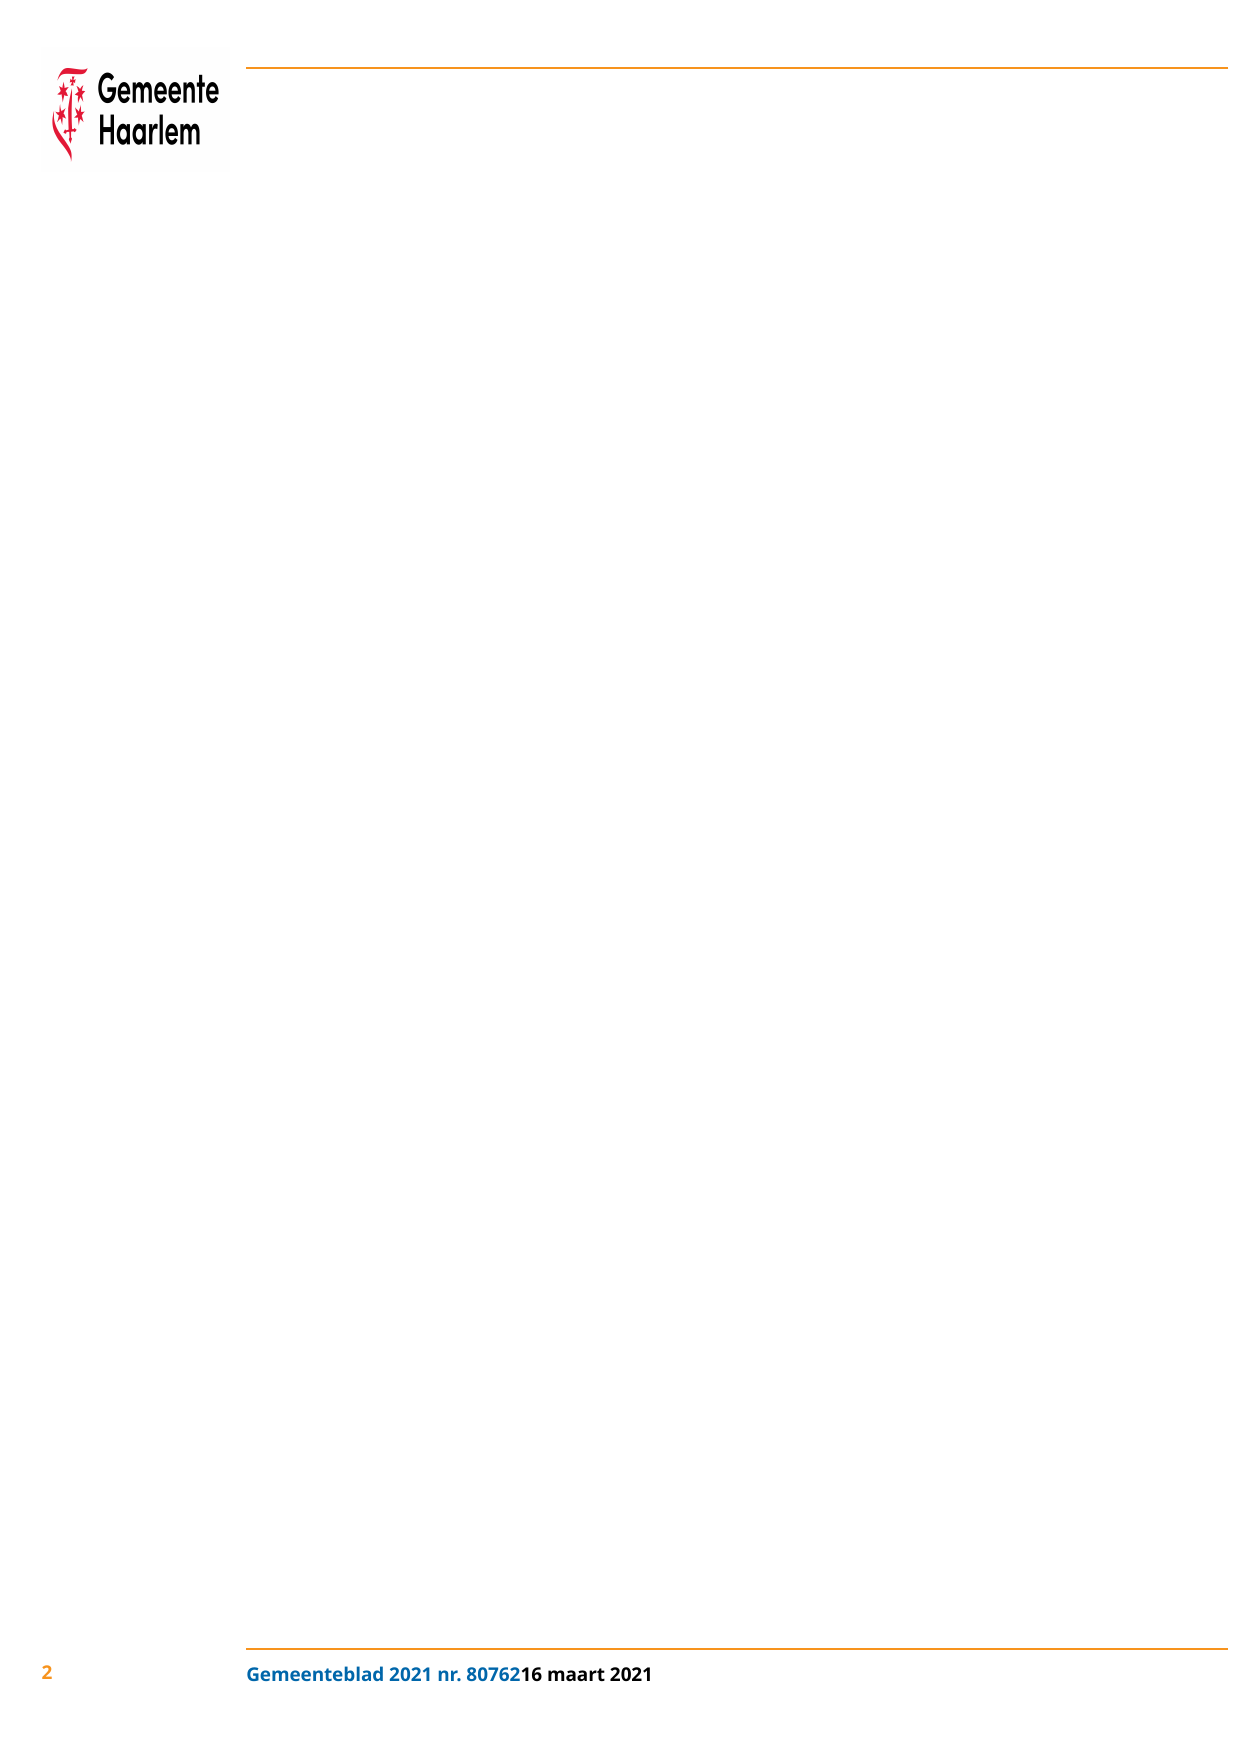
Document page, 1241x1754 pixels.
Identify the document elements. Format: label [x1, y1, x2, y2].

picture [41, 47, 231, 172]
